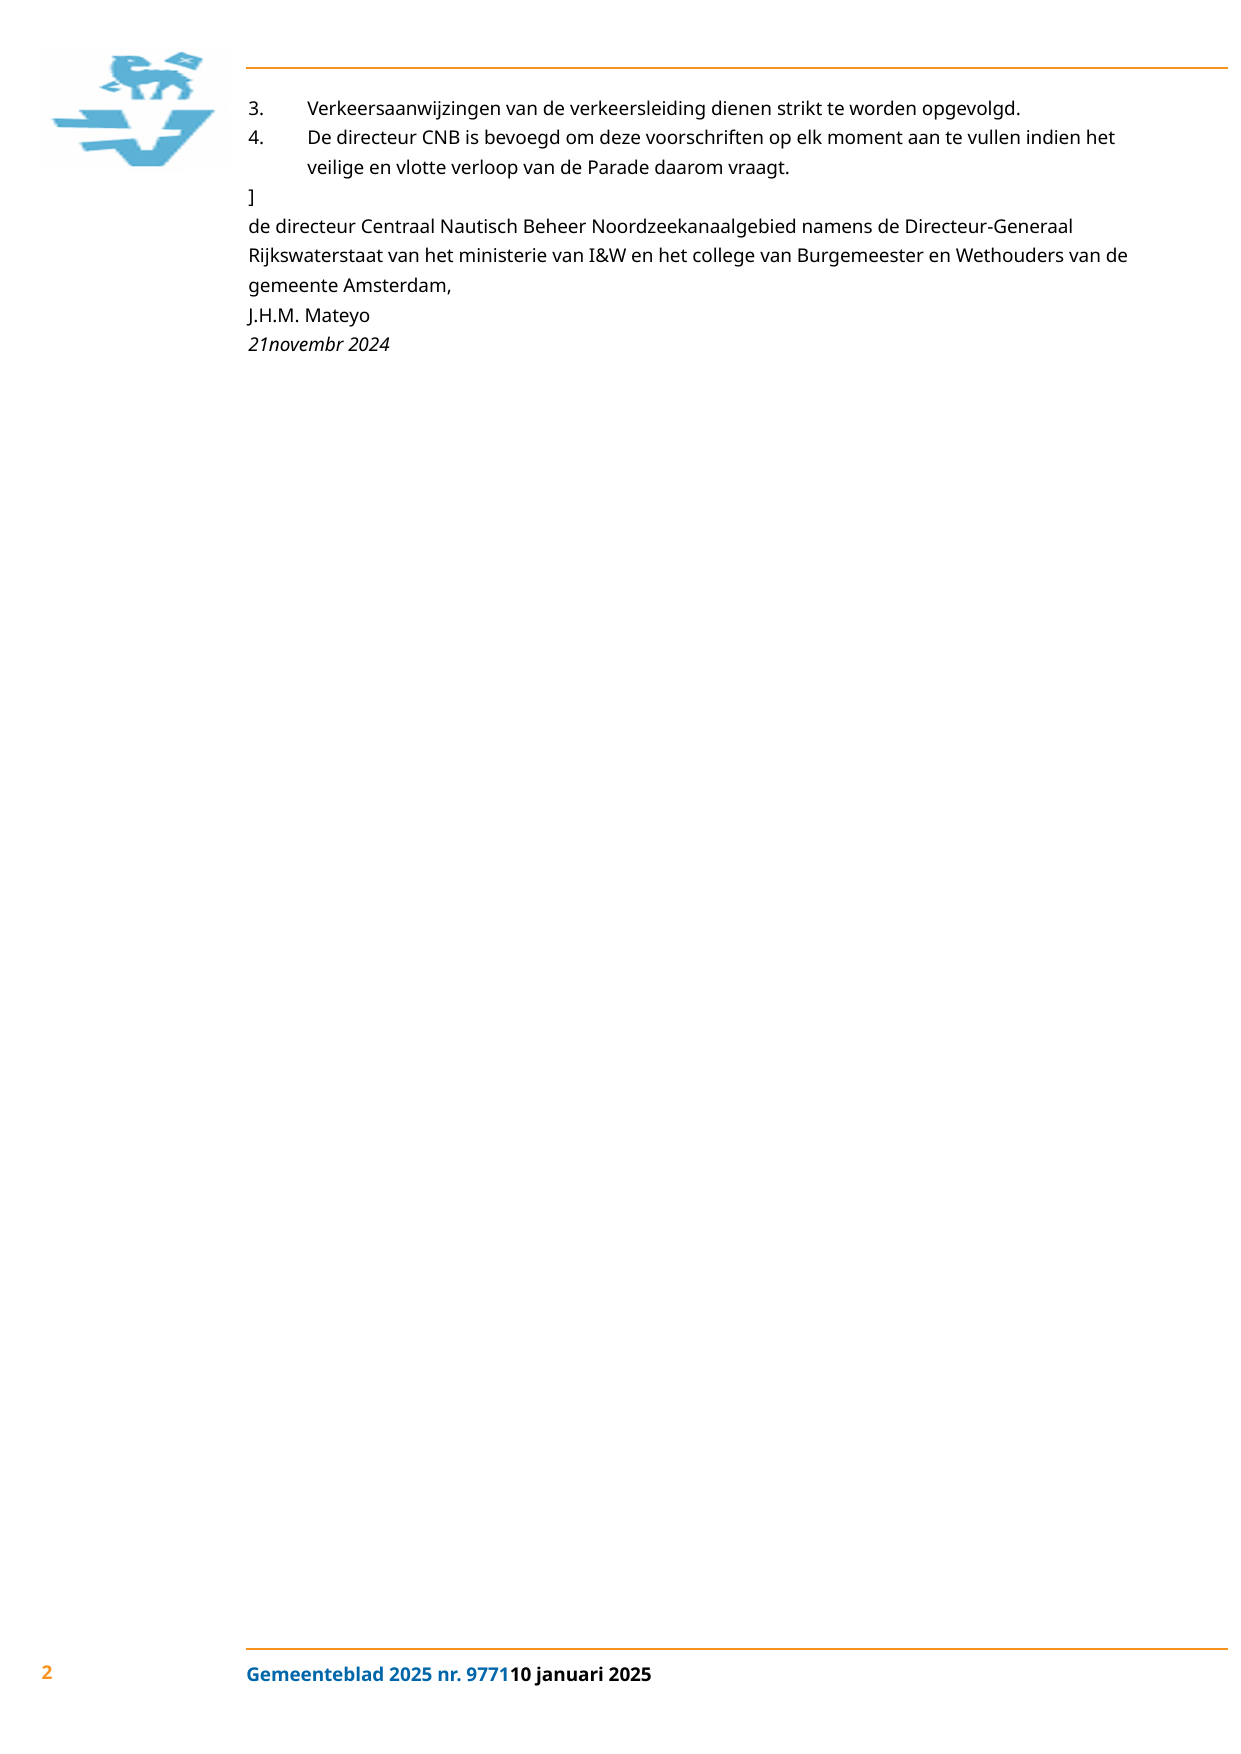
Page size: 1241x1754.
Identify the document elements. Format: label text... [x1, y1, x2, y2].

text J.H.M. Mateyo [248, 302, 1152, 328]
text ] [248, 183, 1152, 209]
text 21novembr 2024 [248, 331, 1152, 357]
picture [41, 47, 231, 172]
list Verkeersaanwijzingen van de verkeersleiding dienen strikt te worden opgevolgd. [248, 95, 1152, 121]
text de directeur Centraal Nautisch Beheer Noordzeekanaalgebied namens de Directeur-Generaal Rijkswaterstaat van het ministerie van I&W en het college van Burgemeester en Wethouders van de gemeente Amsterdam, [248, 213, 1152, 298]
list De directeur CNB is bevoegd om deze voorschriften op elk moment aan te vullen indien het veilige en vlotte verloop van de Parade daarom vraagt. [248, 124, 1152, 180]
